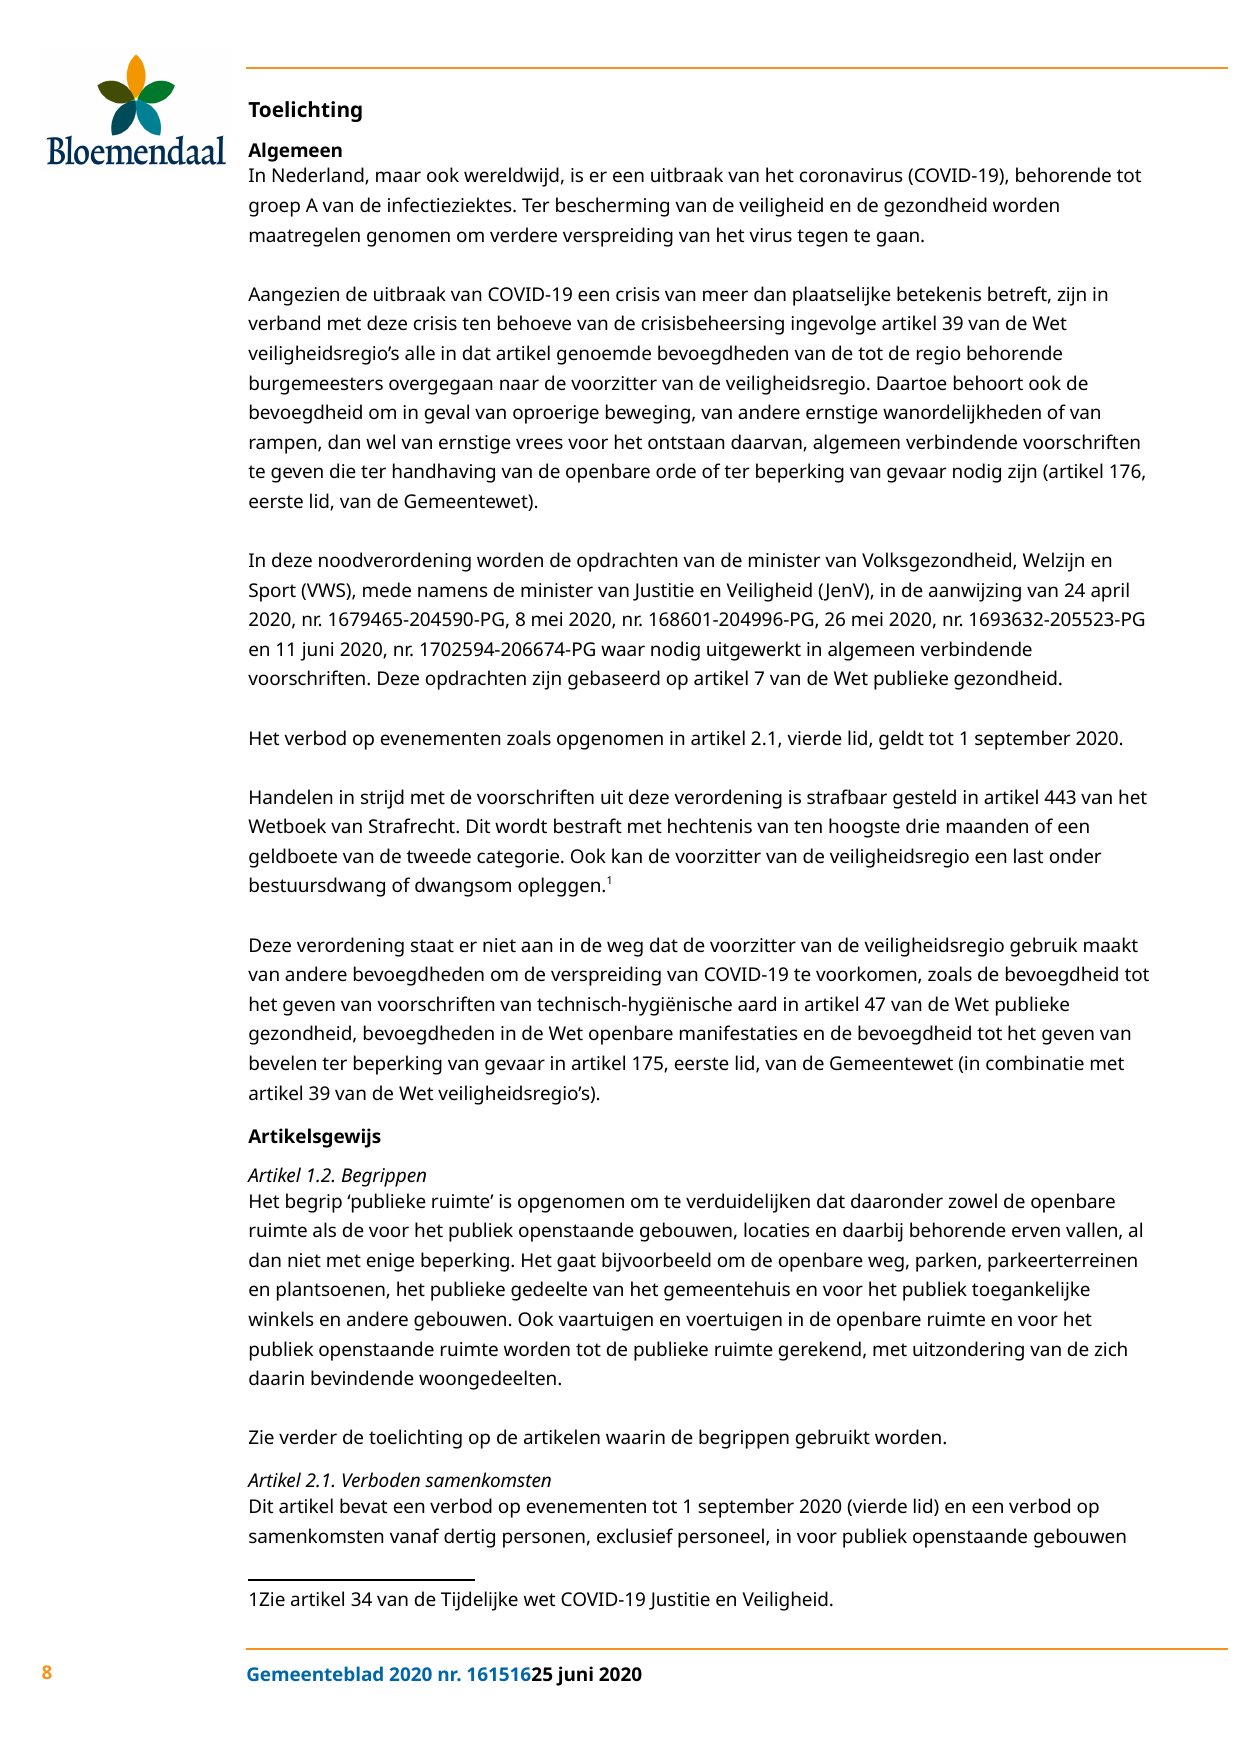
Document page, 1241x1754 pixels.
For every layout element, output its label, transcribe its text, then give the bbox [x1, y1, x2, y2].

text Deze verordening staat er niet aan in de weg dat de voorzitter van de veiligheidsregio gebruik maakt van andere bevoegdheden om de verspreiding van COVID-19 te voorkomen, zoals de bevoegdheid tot het geven van voorschriften van technisch-hygiënische aard in artikel 47 van de Wet publieke gezondheid, bevoegdheden in de Wet openbare manifestaties en de bevoegdheid tot het geven van bevelen ter beperking van gevaar in artikel 175, eerste lid, van de Gemeentewet (in combinatie met artikel 39 van de Wet veiligheidsregio’s). [248, 932, 1152, 1105]
text Artikel 2.1. Verboden samenkomsten [248, 1468, 1152, 1493]
text Het begrip ‘publieke ruimte’ is opgenomen om te verduidelijken dat daaronder zowel de openbare ruimte als de voor het publiek openstaande gebouwen, locaties en daarbij behorende erven vallen, al dan niet met enige beperking. Het gaat bijvoorbeeld om de openbare weg, parken, parkeerterreinen en plantsoenen, het publieke gedeelte van het gemeentehuis en voor het publiek toegankelijke winkels en andere gebouwen. Ook vaartuigen en voertuigen in de openbare ruimte en voor het publiek openstaande ruimte worden tot de publieke ruimte gerekend, met uitzondering van de zich daarin bevindende woongedeelten. [248, 1188, 1152, 1391]
text Algemeen [248, 137, 1152, 163]
text Aangezien de uitbraak van COVID-19 een crisis van meer dan plaatselijke betekenis betreft, zijn in verband met deze crisis ten behoeve van de crisisbeheersing ingevolge artikel 39 van de Wet veiligheidsregio’s alle in dat artikel genoemde bevoegdheden van de tot de regio behorende burgemeesters overgegaan naar de voorzitter van de veiligheidsregio. Daartoe behoort ook de bevoegdheid om in geval van oproerige beweging, van andere ernstige wanordelijkheden of van rampen, dan wel van ernstige vrees voor het ontstaan daarvan, algemeen verbindende voorschriften te geven die ter handhaving van de openbare orde of ter beperking van gevaar nodig zijn (artikel 176, eerste lid, van de Gemeentewet). [248, 281, 1152, 514]
text Artikel 1.2. Begrippen [248, 1162, 1152, 1188]
text Artikelsgewijs [248, 1123, 1152, 1148]
text Zie artikel 34 van de Tijdelijke wet COVID-19 Justitie en Veiligheid. [248, 1586, 1152, 1612]
text In deze noodverordening worden de opdrachten van de minister van Volksgezondheid, Welzijn en Sport (VWS), mede namens de minister van Justitie en Veiligheid (JenV), in de aanwijzing van 24 april 2020, nr. 1679465-204590-PG, 8 mei 2020, nr. 168601-204996-PG, 26 mei 2020, nr. 1693632-205523-PG en 11 juni 2020, nr. 1702594-206674-PG waar nodig uitgewerkt in algemeen verbindende voorschriften. Deze opdrachten zijn gebaseerd op artikel 7 van de Wet publieke gezondheid. [248, 547, 1152, 691]
text Het verbod op evenementen zoals opgenomen in artikel 2.1, vierde lid, geldt tot 1 september 2020. [248, 725, 1152, 750]
text Toelichting [248, 95, 1152, 123]
text In Nederland, maar ook wereldwijd, is er een uitbraak van het coronavirus (COVID-19), behorende tot groep A van de infectieziektes. Ter bescherming van de veiligheid en de gezondheid worden maatregelen genomen om verdere verspreiding van het virus tegen te gaan. [248, 163, 1152, 247]
picture [41, 47, 231, 172]
text Handelen in strijd met de voorschriften uit deze verordening is strafbaar gesteld in artikel 443 van het Wetboek van Strafrecht. Dit wordt bestraft met hechtenis van ten hoogste drie maanden of een geldboete van de tweede categorie. Ook kan de voorzitter van de veiligheidsregio een last onder bestuursdwang of dwangsom opleggen. [248, 784, 1152, 898]
text Zie verder de toelichting op de artikelen waarin de begrippen gebruikt worden. [248, 1424, 1152, 1450]
text Dit artikel bevat een verbod op evenementen tot 1 september 2020 (vierde lid) en een verbod op samenkomsten vanaf dertig personen, exclusief personeel, in voor publiek openstaande gebouwen [248, 1493, 1152, 1549]
